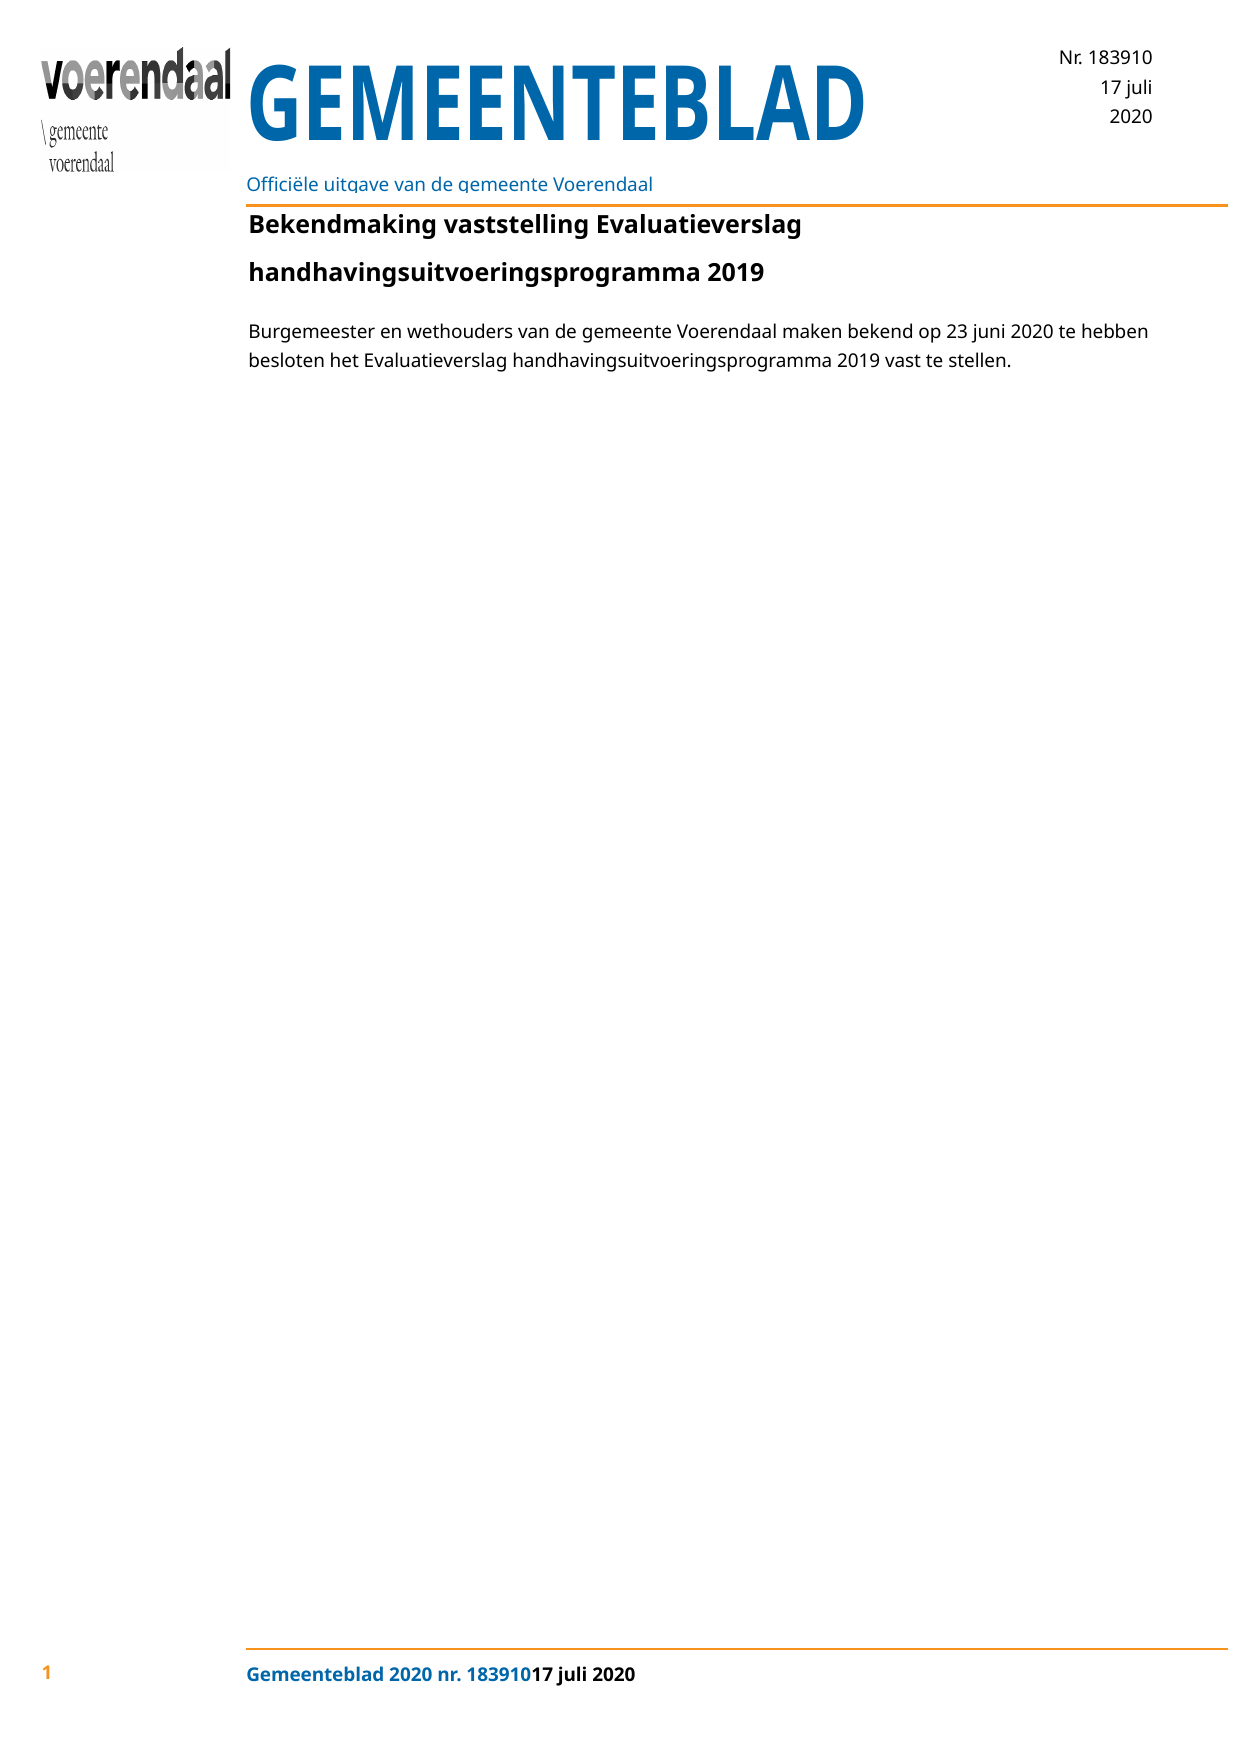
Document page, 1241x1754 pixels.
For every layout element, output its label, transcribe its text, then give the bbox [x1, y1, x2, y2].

text Bekendmaking vaststelling Evaluatieverslag handhavingsuitvoeringsprogramma 2019 [248, 207, 1152, 288]
picture [41, 47, 231, 172]
text Burgemeester en wethouders van de gemeente Voerendaal maken bekend op 23 juni 2020 te hebben besloten het Evaluatieverslag handhavingsuitvoeringsprogramma 2019 vast te stellen. [248, 318, 1152, 373]
